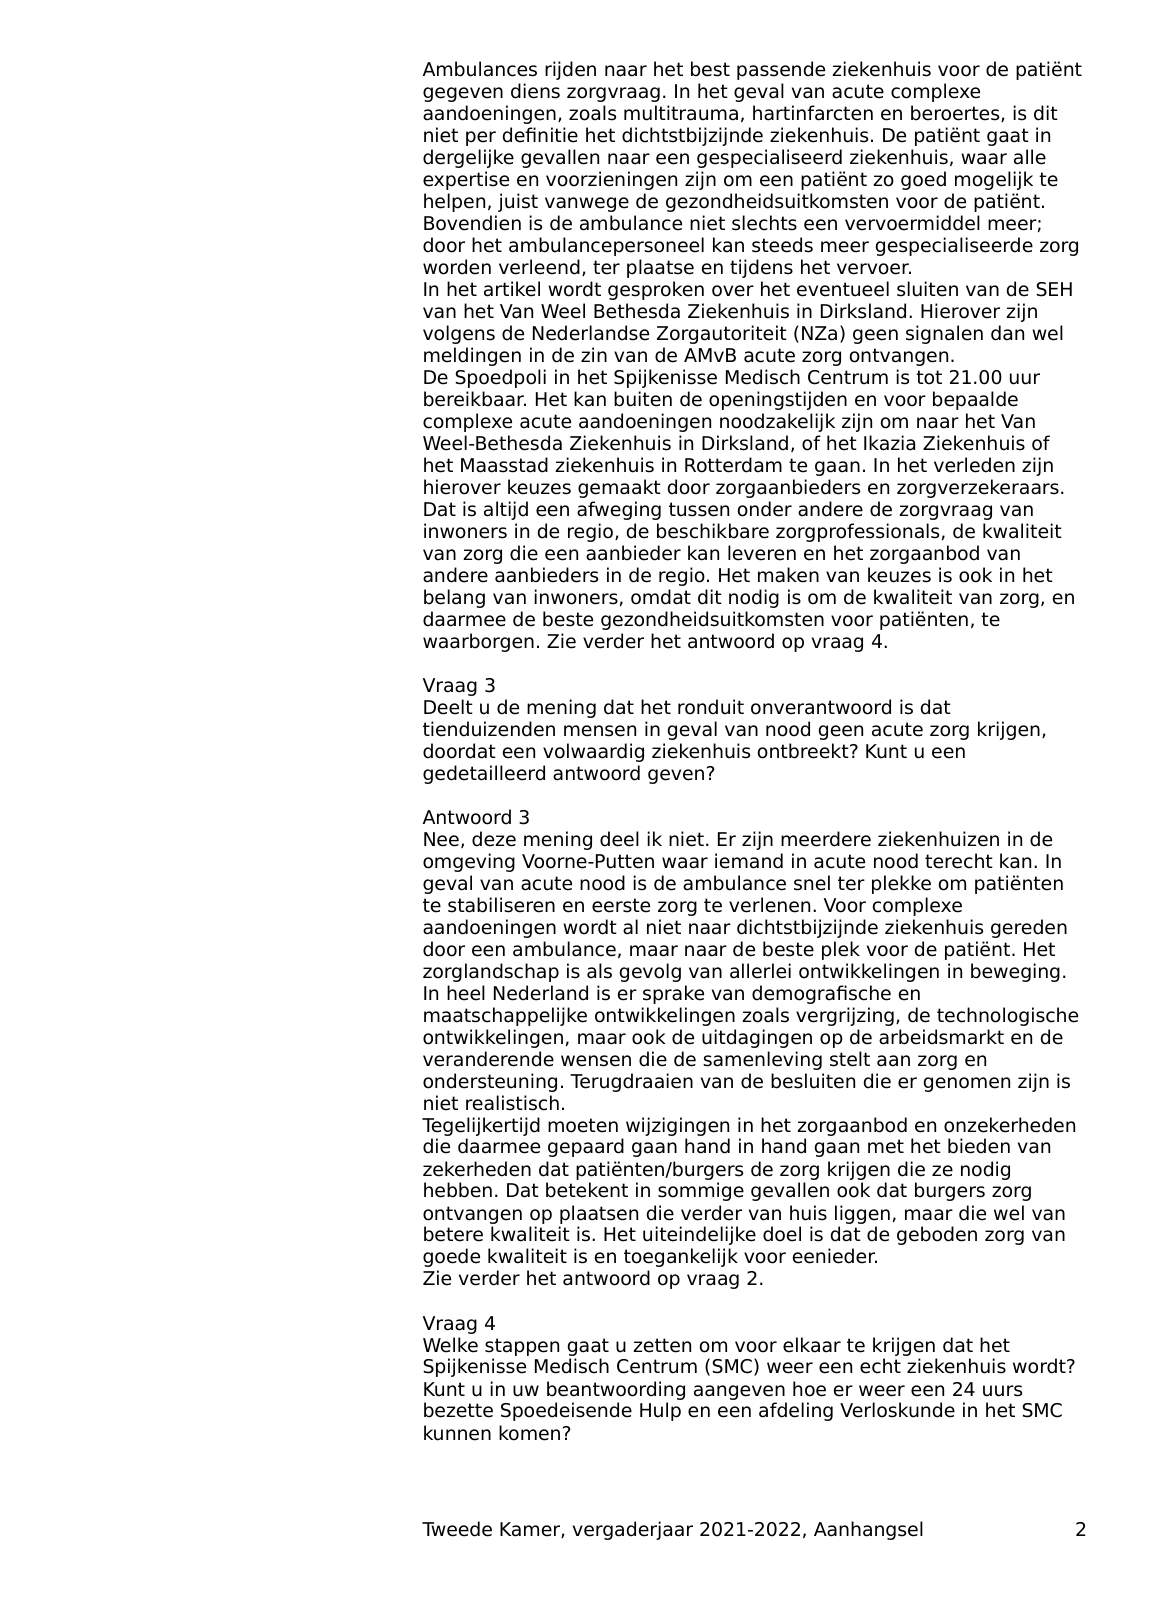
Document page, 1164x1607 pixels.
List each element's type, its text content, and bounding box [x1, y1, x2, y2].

text Vraag 4 [422, 1312, 1087, 1334]
text De Spoedpoli in het Spijkenisse Medisch Centrum is tot 21.00 uur bereikbaar. Het kan buiten de openingstijden en voor bepaalde complexe acute aandoeningen noodzakelijk zijn om naar het Van Weel-Bethesda Ziekenhuis in Dirksland, of het Ikazia Ziekenhuis of het Maasstad ziekenhuis in Rotterdam te gaan. In het verleden zijn hierover keuzes gemaakt door zorgaanbieders en zorgverzekeraars. Dat is altijd een afweging tussen onder andere de zorgvraag van inwoners in de regio, de beschikbare zorgprofessionals, de kwaliteit van zorg die een aanbieder kan leveren en het zorgaanbod van andere aanbieders in de regio. Het maken van keuzes is ook in het belang van inwoners, omdat dit nodig is om de kwaliteit van zorg, en daarmee de beste gezondheidsuitkomsten voor patiënten, te waarborgen. Zie verder het antwoord op vraag 4. [422, 367, 1087, 652]
text Tegelijkertijd moeten wijzigingen in het zorgaanbod en onzekerheden die daarmee gepaard gaan hand in hand gaan met het bieden van zekerheden dat patiënten/burgers de zorg krijgen die ze nodig hebben. Dat betekent in sommige gevallen ook dat burgers zorg ontvangen op plaatsen die verder van huis liggen, maar die wel van betere kwaliteit is. Het uiteindelijke doel is dat de geboden zorg van goede kwaliteit is en toegankelijk voor eenieder. [422, 1114, 1087, 1268]
text In het artikel wordt gesproken over het eventueel sluiten van de SEH van het Van Weel Bethesda Ziekenhuis in Dirksland. Hierover zijn volgens de Nederlandse Zorgautoriteit (NZa) geen signalen dan wel meldingen in de zin van de AMvB acute zorg ontvangen. [422, 279, 1087, 367]
text Nee, deze mening deel ik niet. Er zijn meerdere ziekenhuizen in de omgeving Voorne-Putten waar iemand in acute nood terecht kan. In geval van acute nood is de ambulance snel ter plekke om patiënten te stabiliseren en eerste zorg te verlenen. Voor complexe aandoeningen wordt al niet naar dichtstbijzijnde ziekenhuis gereden door een ambulance, maar naar de beste plek voor de patiënt. Het zorglandschap is als gevolg van allerlei ontwikkelingen in beweging. In heel Nederland is er sprake van demografische en maatschappelijke ontwikkelingen zoals vergrijzing, de technologische ontwikkelingen, maar ook de uitdagingen op de arbeidsmarkt en de veranderende wensen die de samenleving stelt aan zorg en ondersteuning. Terugdraaien van de besluiten die er genomen zijn is niet realistisch. [422, 829, 1087, 1114]
text Deelt u de mening dat het ronduit onverantwoord is dat tienduizenden mensen in geval van nood geen acute zorg krijgen, doordat een volwaardig ziekenhuis ontbreekt? Kunt u een gedetailleerd antwoord geven? [422, 697, 1087, 784]
text Vraag 3 [422, 675, 1087, 697]
text Ambulances rijden naar het best passende ziekenhuis voor de patiënt gegeven diens zorgvraag. In het geval van acute complexe aandoeningen, zoals multitrauma, hartinfarcten en beroertes, is dit niet per definitie het dichtstbijzijnde ziekenhuis. De patiënt gaat in dergelijke gevallen naar een gespecialiseerd ziekenhuis, waar alle expertise en voorzieningen zijn om een patiënt zo goed mogelijk te helpen, juist vanwege de gezondheidsuitkomsten voor de patiënt. Bovendien is de ambulance niet slechts een vervoermiddel meer; door het ambulancepersoneel kan steeds meer gespecialiseerde zorg worden verleend, ter plaatse en tijdens het vervoer. [422, 59, 1087, 279]
text Zie verder het antwoord op vraag 2. [422, 1268, 1087, 1290]
text Antwoord 3 [422, 807, 1087, 829]
text Welke stappen gaat u zetten om voor elkaar te krijgen dat het Spijkenisse Medisch Centrum (SMC) weer een echt ziekenhuis wordt? Kunt u in uw beantwoording aangeven hoe er weer een 24 uurs bezette Spoedeisende Hulp en een afdeling Verloskunde in het SMC kunnen komen? [422, 1334, 1087, 1444]
